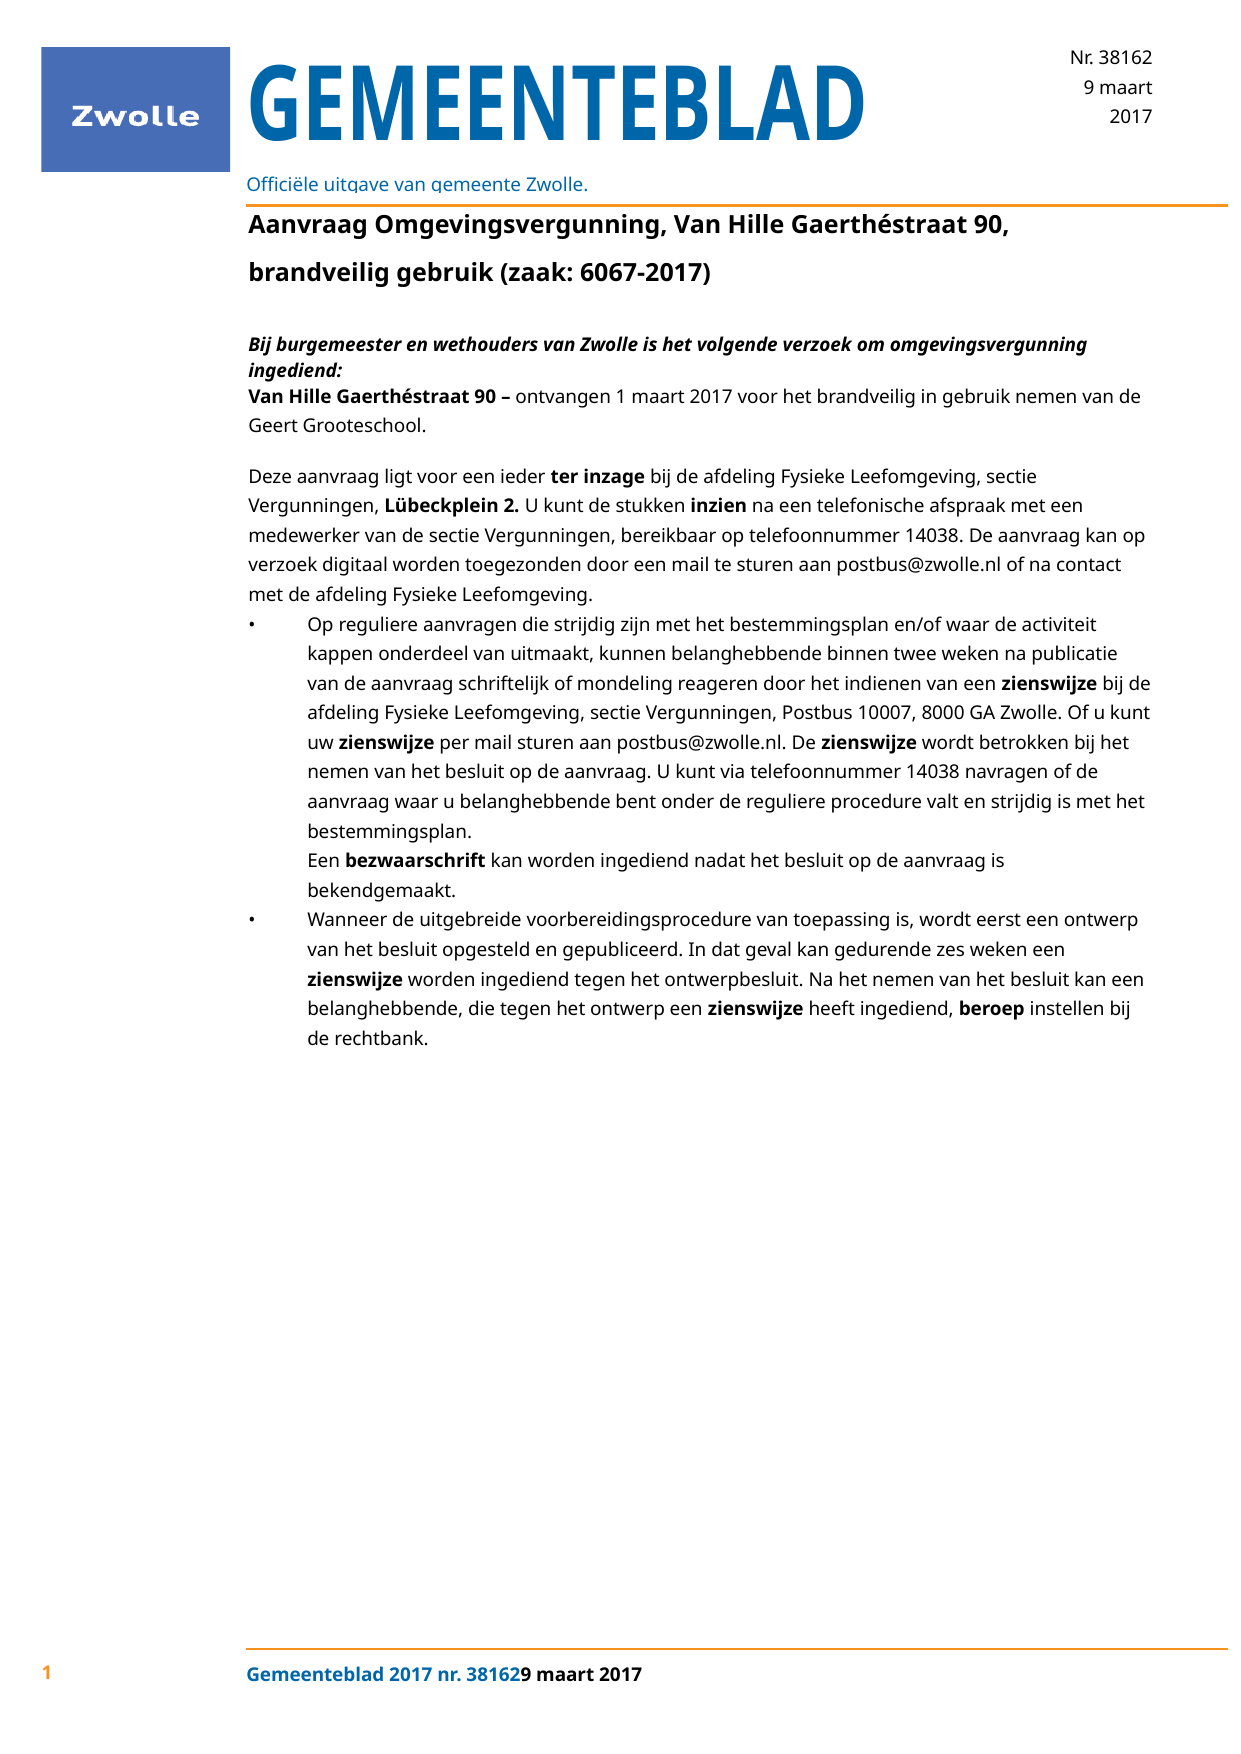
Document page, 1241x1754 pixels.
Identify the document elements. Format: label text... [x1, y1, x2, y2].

text Aanvraag Omgevingsvergunning, Van Hille Gaerthéstraat 90, brandveilig gebruik (zaak: 6067-2017) [248, 207, 1152, 288]
list Een bezwaarschrift kan worden ingediend nadat het besluit op de aanvraag is bekendgemaakt. [248, 847, 1152, 903]
list Op reguliere aanvragen die strijdig zijn met het bestemmingsplan en/of waar de activiteit kappen onderdeel van uitmaakt, kunnen belanghebbende binnen twee weken na publicatie van de aanvraag schriftelijk of mondeling reageren door het indienen van een zienswijze bij de afdeling Fysieke Leefomgeving, sectie Vergunningen, Postbus 10007, 8000 GA Zwolle. Of u kunt uw zienswijze per mail sturen aan postbus@zwolle.nl. De zienswijze wordt betrokken bij het nemen van het besluit op de aanvraag. U kunt via telefoonnummer 14038 navragen of de aanvraag waar u belanghebbende bent onder de reguliere procedure valt en strijdig is met het bestemmingsplan. [248, 611, 1152, 844]
picture [41, 47, 231, 172]
list Wanneer de uitgebreide voorbereidingsprocedure van toepassing is, wordt eerst een ontwerp van het besluit opgesteld en gepubliceerd. In dat geval kan gedurende zes weken een zienswijze worden ingediend tegen het ontwerpbesluit. Na het nemen van het besluit kan een belanghebbende, die tegen het ontwerp een zienswijze heeft ingediend, beroep instellen bij de rechtbank. [248, 907, 1152, 1051]
text Van Hille Gaerthéstraat 90 – ontvangen 1 maart 2017 voor het brandveilig in gebruik nemen van de Geert Grooteschool. [248, 383, 1152, 438]
text Deze aanvraag ligt voor een ieder ter inzage bij de afdeling Fysieke Leefomgeving, sectie Vergunningen, Lübeckplein 2. U kunt de stukken inzien na een telefonische afspraak met een medewerker van de sectie Vergunningen, bereikbaar op telefoonnummer 14038. De aanvraag kan op verzoek digitaal worden toegezonden door een mail te sturen aan postbus@zwolle.nl of na contact met de afdeling Fysieke Leefomgeving. [248, 463, 1152, 607]
text Bij burgemeester en wethouders van Zwolle is het volgende verzoek om omgevingsvergunning ingediend: [248, 331, 1152, 383]
